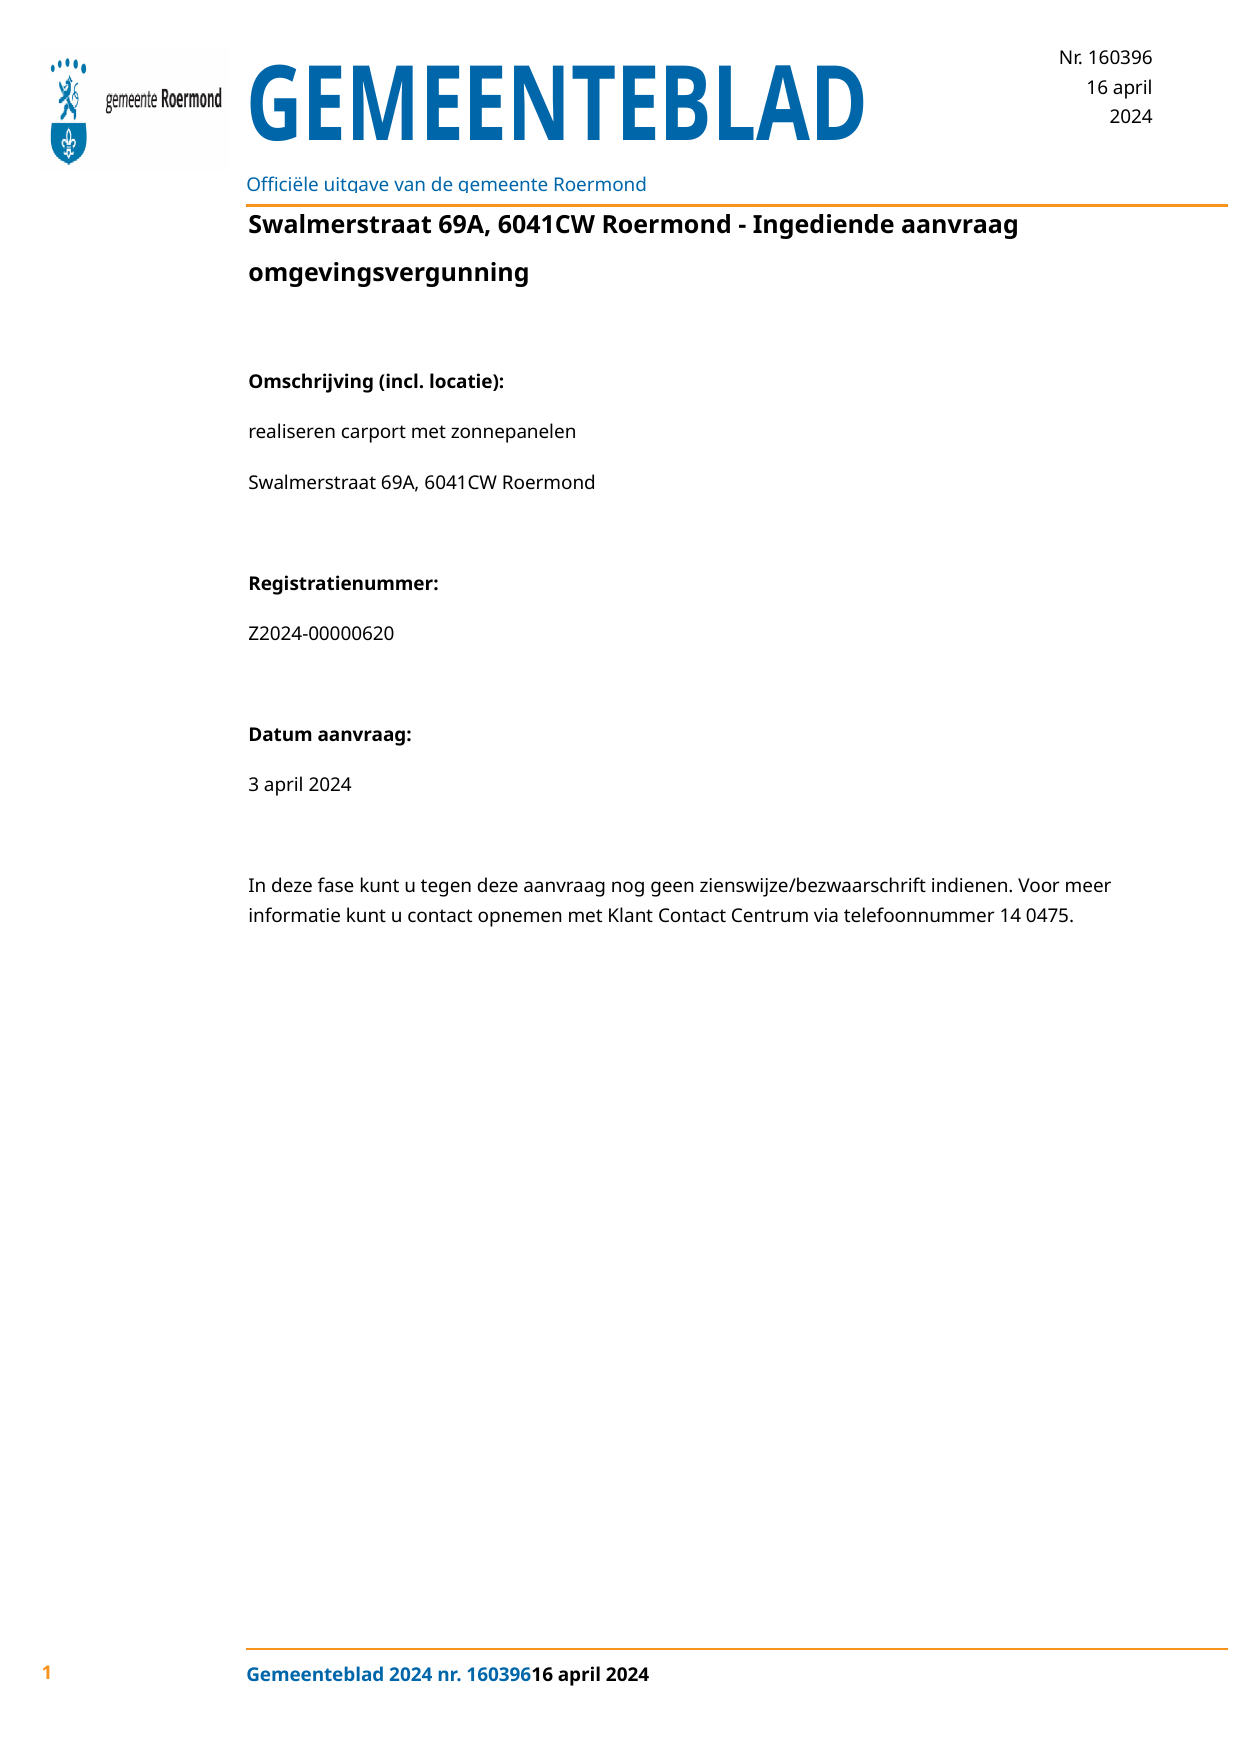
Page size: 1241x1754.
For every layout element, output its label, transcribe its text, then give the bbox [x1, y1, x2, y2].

text 3 april 2024 [248, 772, 1152, 797]
text Datum aanvraag: [248, 721, 1152, 747]
text Swalmerstraat 69A, 6041CW Roermond - Ingediende aanvraag omgevingsvergunning [248, 207, 1152, 288]
text Omschrijving (incl. locatie): [248, 368, 1152, 394]
text In deze fase kunt u tegen deze aanvraag nog geen zienswijze/bezwaarschrift indienen. Voor meer informatie kunt u contact opnemen met Klant Contact Centrum via telefoonnummer 14 0475. [248, 872, 1152, 928]
text realiseren carport met zonnepanelen [248, 419, 1152, 444]
text Registratienummer: [248, 570, 1152, 596]
text Z2024-00000620 [248, 620, 1152, 646]
picture [41, 47, 231, 172]
text Swalmerstraat 69A, 6041CW Roermond [248, 469, 1152, 495]
